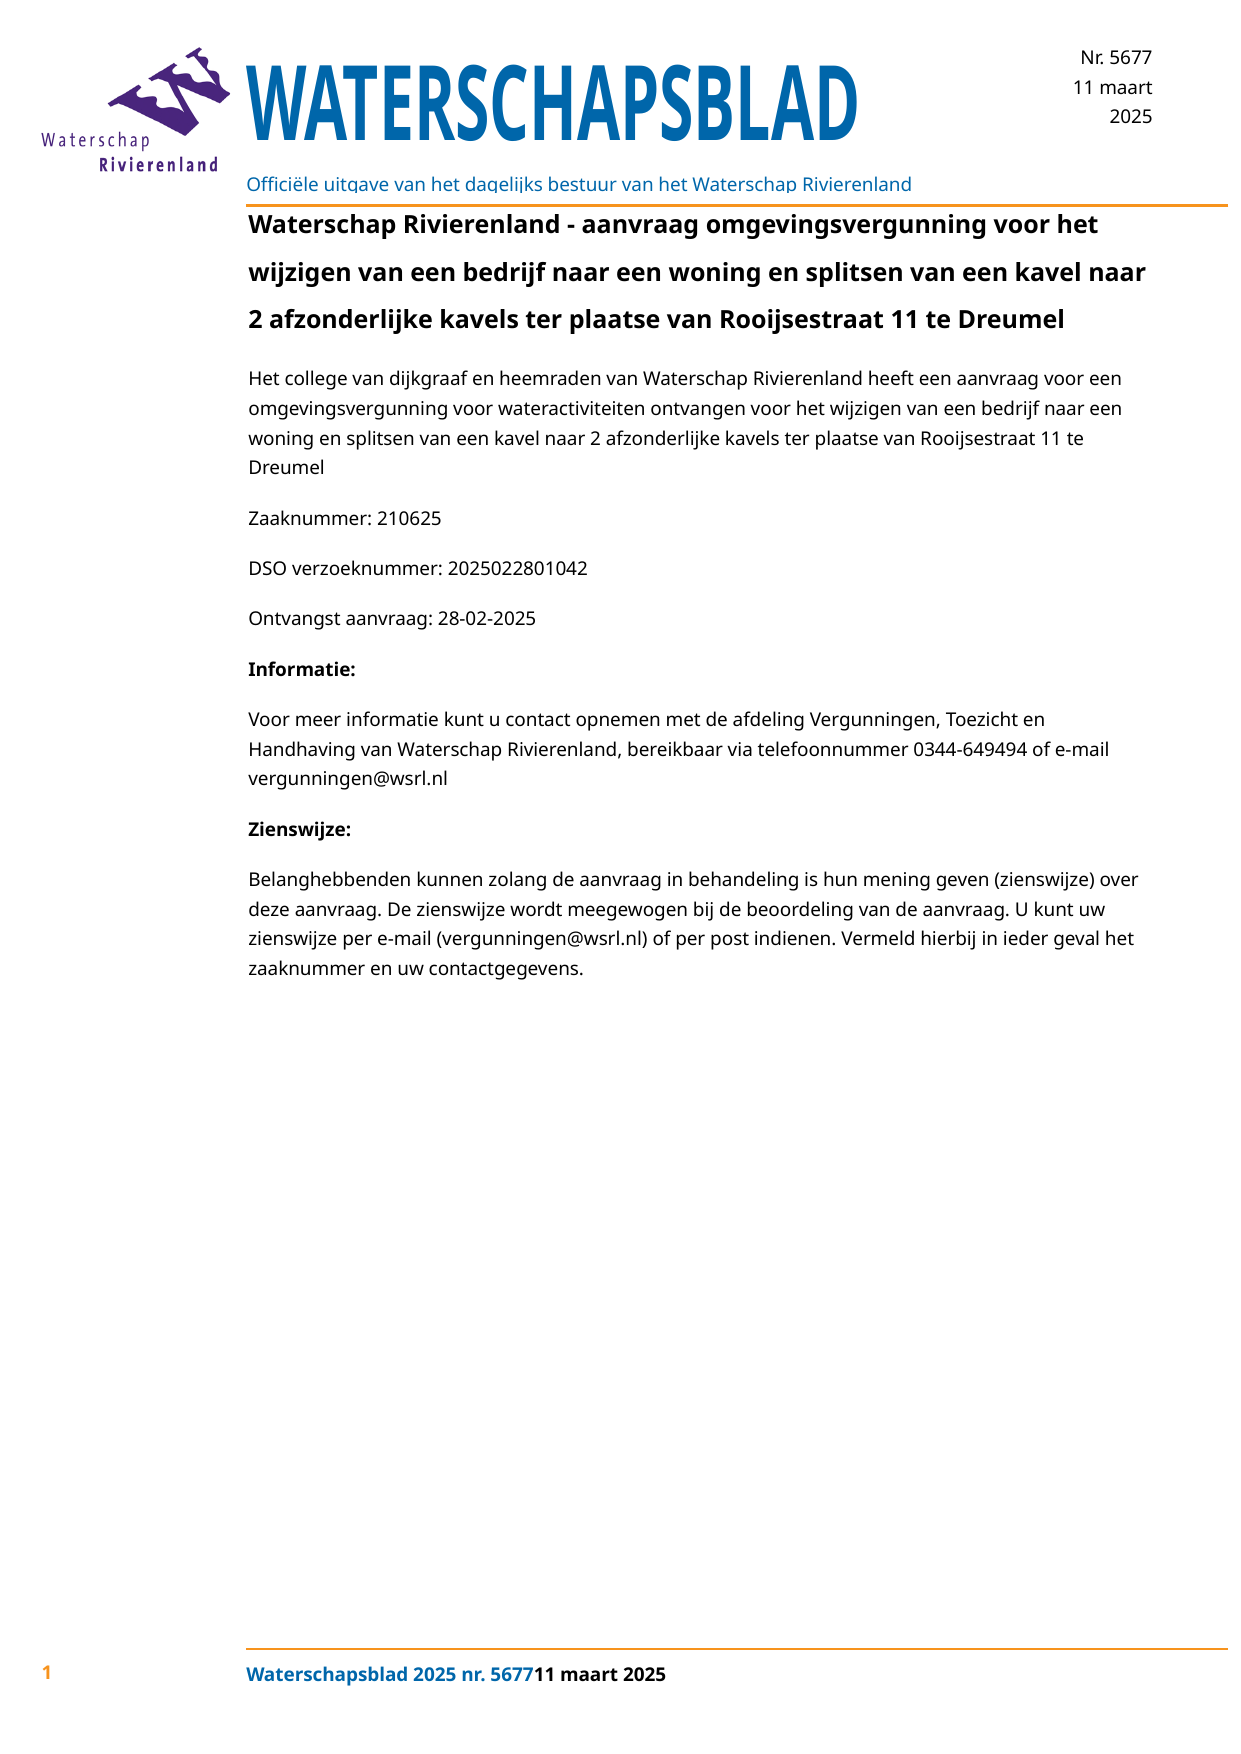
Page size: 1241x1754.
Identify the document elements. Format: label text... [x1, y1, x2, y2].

text DSO verzoeknummer: 2025022801042 [248, 555, 1152, 581]
text Belanghebbenden kunnen zolang de aanvraag in behandeling is hun mening geven (zienswijze) over deze aanvraag. De zienswijze wordt meegewogen bij de beoordeling van de aanvraag. U kunt uw zienswijze per e-mail (vergunningen@wsrl.nl) of per post indienen. Vermeld hierbij in ieder geval het zaaknummer en uw contactgegevens. [248, 866, 1152, 981]
text Informatie: [248, 656, 1152, 682]
text Zienswijze: [248, 816, 1152, 842]
text Waterschap Rivierenland - aanvraag omgevingsvergunning voor het wijzigen van een bedrijf naar een woning en splitsen van een kavel naar 2 afzonderlijke kavels ter plaatse van Rooijsestraat 11 te Dreumel [248, 207, 1152, 336]
text Zaaknummer: 210625 [248, 505, 1152, 530]
text Het college van dijkgraaf en heemraden van Waterschap Rivierenland heeft een aanvraag voor een omgevingsvergunning voor wateractiviteiten ontvangen voor het wijzigen van een bedrijf naar een woning en splitsen van een kavel naar 2 afzonderlijke kavels ter plaatse van Rooijsestraat 11 te Dreumel [248, 366, 1152, 480]
text Ontvangst aanvraag: 28-02-2025 [248, 606, 1152, 631]
picture [41, 47, 231, 172]
text Voor meer informatie kunt u contact opnemen met de afdeling Vergunningen, Toezicht en Handhaving van Waterschap Rivierenland, bereikbaar via telefoonnummer 0344-649494 of e-mail vergunningen@wsrl.nl [248, 706, 1152, 791]
